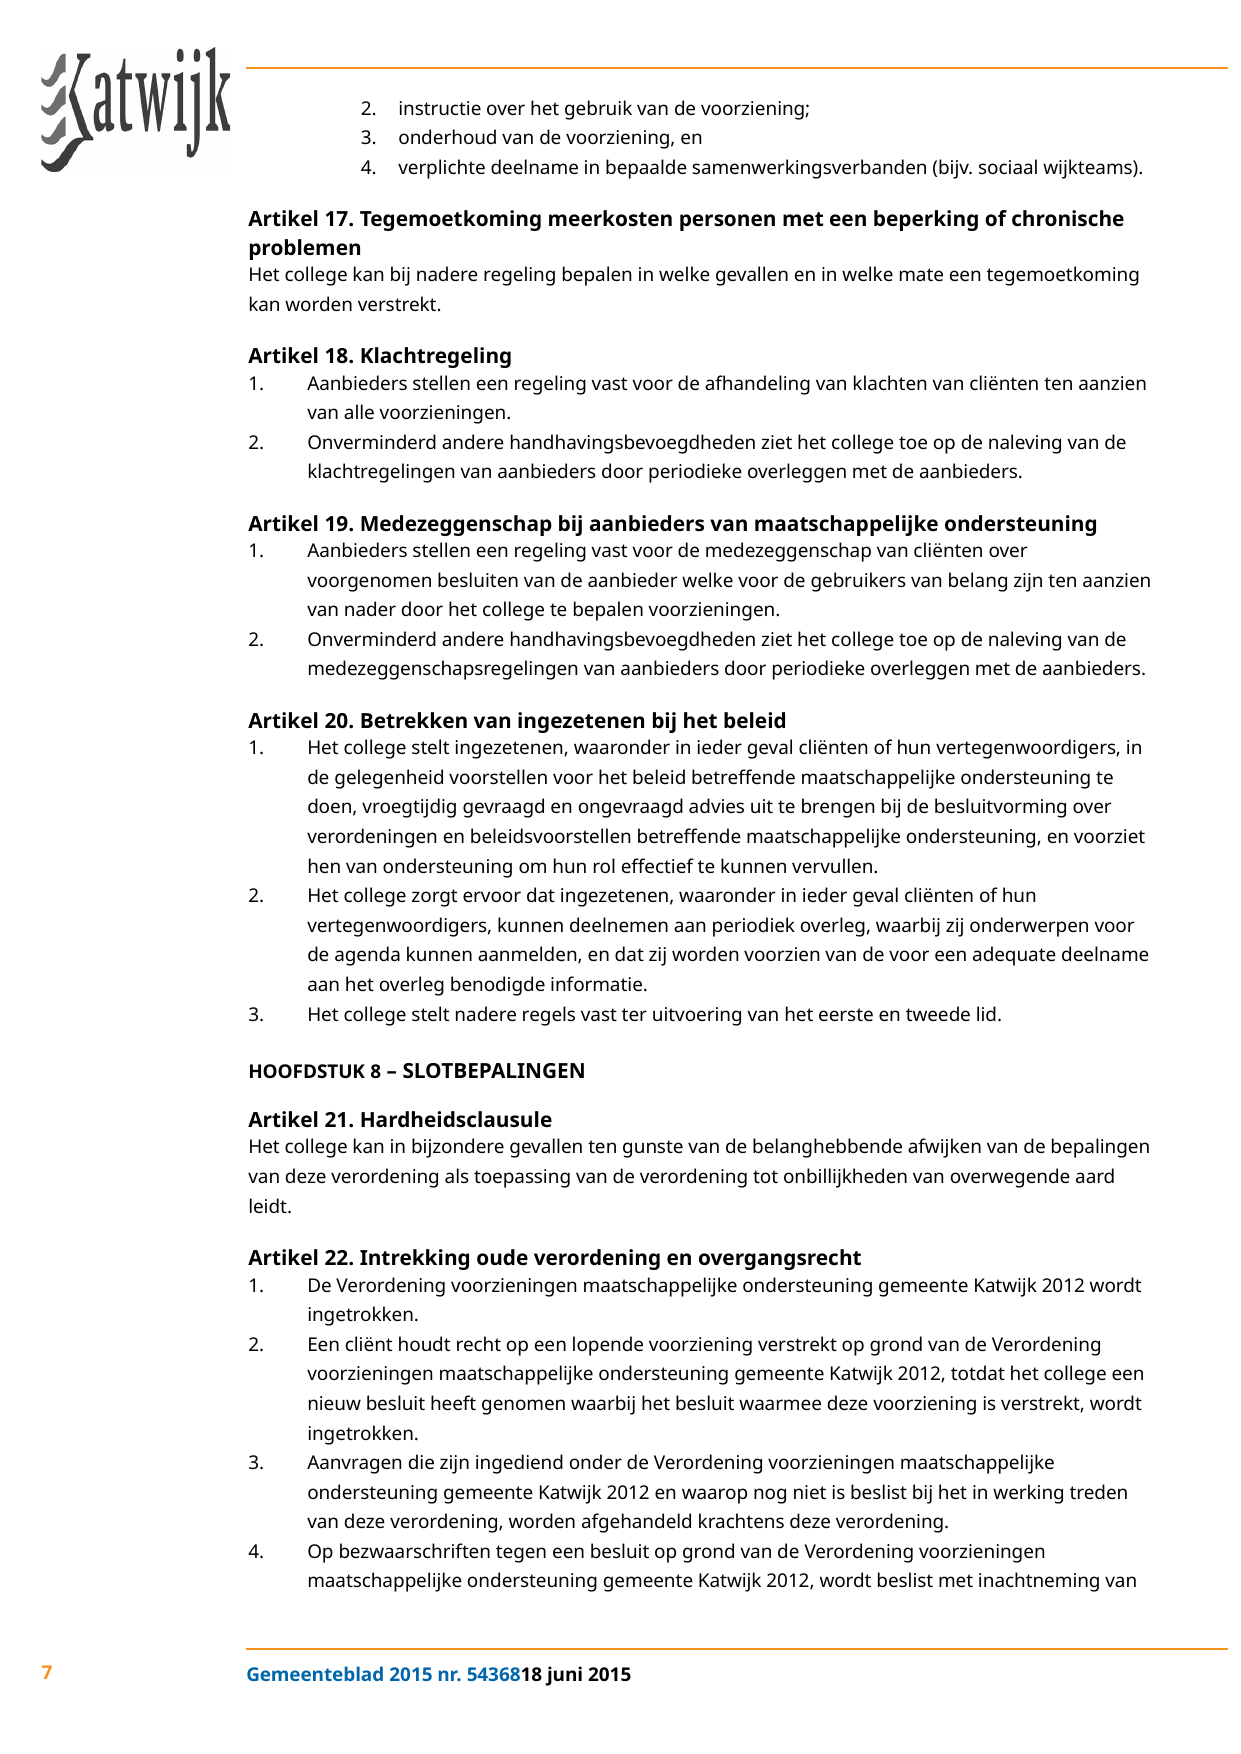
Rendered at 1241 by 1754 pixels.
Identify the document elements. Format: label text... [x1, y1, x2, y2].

list verplichte deelname in bepaalde samenwerkingsverbanden (bijv. sociaal wijkteams). [361, 154, 1152, 180]
list De Verordening voorzieningen maatschappelijke ondersteuning gemeente Katwijk 2012 wordt ingetrokken. [248, 1272, 1152, 1327]
list Een cliënt houdt recht op een lopende voorziening verstrekt op grond van de Verordening voorzieningen maatschappelijke ondersteuning gemeente Katwijk 2012, totdat het college een nieuw besluit heeft genomen waarbij het besluit waarmee deze voorziening is verstrekt, wordt ingetrokken. [248, 1331, 1152, 1445]
list Aanbieders stellen een regeling vast voor de afhandeling van klachten van cliënten ten aanzien van alle voorzieningen. [248, 370, 1152, 425]
list Het college stelt ingezetenen, waaronder in ieder geval cliënten of hun vertegenwoordigers, in de gelegenheid voorstellen voor het beleid betreffende maatschappelijke ondersteuning te doen, vroegtijdig gevraagd en ongevraagd advies uit te brengen bij de besluitvorming over verordeningen en beleidsvoorstellen betreffende maatschappelijke ondersteuning, en voorziet hen van ondersteuning om hun rol effectief te kunnen vervullen. [248, 734, 1152, 878]
list Het college zorgt ervoor dat ingezetenen, waaronder in ieder geval cliënten of hun vertegenwoordigers, kunnen deelnemen aan periodiek overleg, waarbij zij onderwerpen voor de agenda kunnen aanmelden, en dat zij worden voorzien van de voor een adequate deelname aan het overleg benodigde informatie. [248, 882, 1152, 997]
picture [41, 47, 231, 172]
text Het college kan bij nadere regeling bepalen in welke gevallen en in welke mate een tegemoetkoming kan worden verstrekt. [248, 261, 1152, 317]
list Onverminderd andere handhavingsbevoegdheden ziet het college toe op de naleving van de klachtregelingen van aanbieders door periodieke overleggen met de aanbieders. [248, 429, 1152, 484]
list Het college stelt nadere regels vast ter uitvoering van het eerste en tweede lid. [248, 1001, 1152, 1026]
list Op bezwaarschriften tegen een besluit op grond van de Verordening voorzieningen maatschappelijke ondersteuning gemeente Katwijk 2012, wordt beslist met inachtneming van [248, 1538, 1152, 1593]
list instructie over het gebruik van de voorziening; [361, 95, 1152, 121]
text Artikel 20. Betrekken van ingezetenen bij het beleid [248, 706, 1152, 734]
text Artikel 18. Klachtregeling [248, 341, 1152, 370]
text Artikel 19. Medezeggenschap bij aanbieders van maatschappelijke ondersteuning [248, 509, 1152, 537]
text Artikel 22. Intrekking oude verordening en overgangsrecht [248, 1243, 1152, 1272]
list Onverminderd andere handhavingsbevoegdheden ziet het college toe op de naleving van de medezeggenschapsregelingen van aanbieders door periodieke overleggen met de aanbieders. [248, 626, 1152, 681]
list onderhoud van de voorziening, en [361, 124, 1152, 150]
list Aanbieders stellen een regeling vast voor de medezeggenschap van cliënten over voorgenomen besluiten van de aanbieder welke voor de gebruikers van belang zijn ten aanzien van nader door het college te bepalen voorzieningen. [248, 537, 1152, 622]
text Artikel 21. Hardheidsclausule [248, 1105, 1152, 1134]
list Aanvragen die zijn ingediend onder de Verordening voorzieningen maatschappelijke ondersteuning gemeente Katwijk 2012 en waarop nog niet is beslist bij het in werking treden van deze verordening, worden afgehandeld krachtens deze verordening. [248, 1449, 1152, 1534]
text HOOFDSTUK 8 – SLOTBEPALINGEN [248, 1056, 1152, 1084]
text Artikel 17. Tegemoetkoming meerkosten personen met een beperking of chronische problemen [248, 204, 1152, 261]
text Het college kan in bijzondere gevallen ten gunste van de belanghebbende afwijken van de bepalingen van deze verordening als toepassing van de verordening tot onbillijkheden van overwegende aard leidt. [248, 1134, 1152, 1219]
